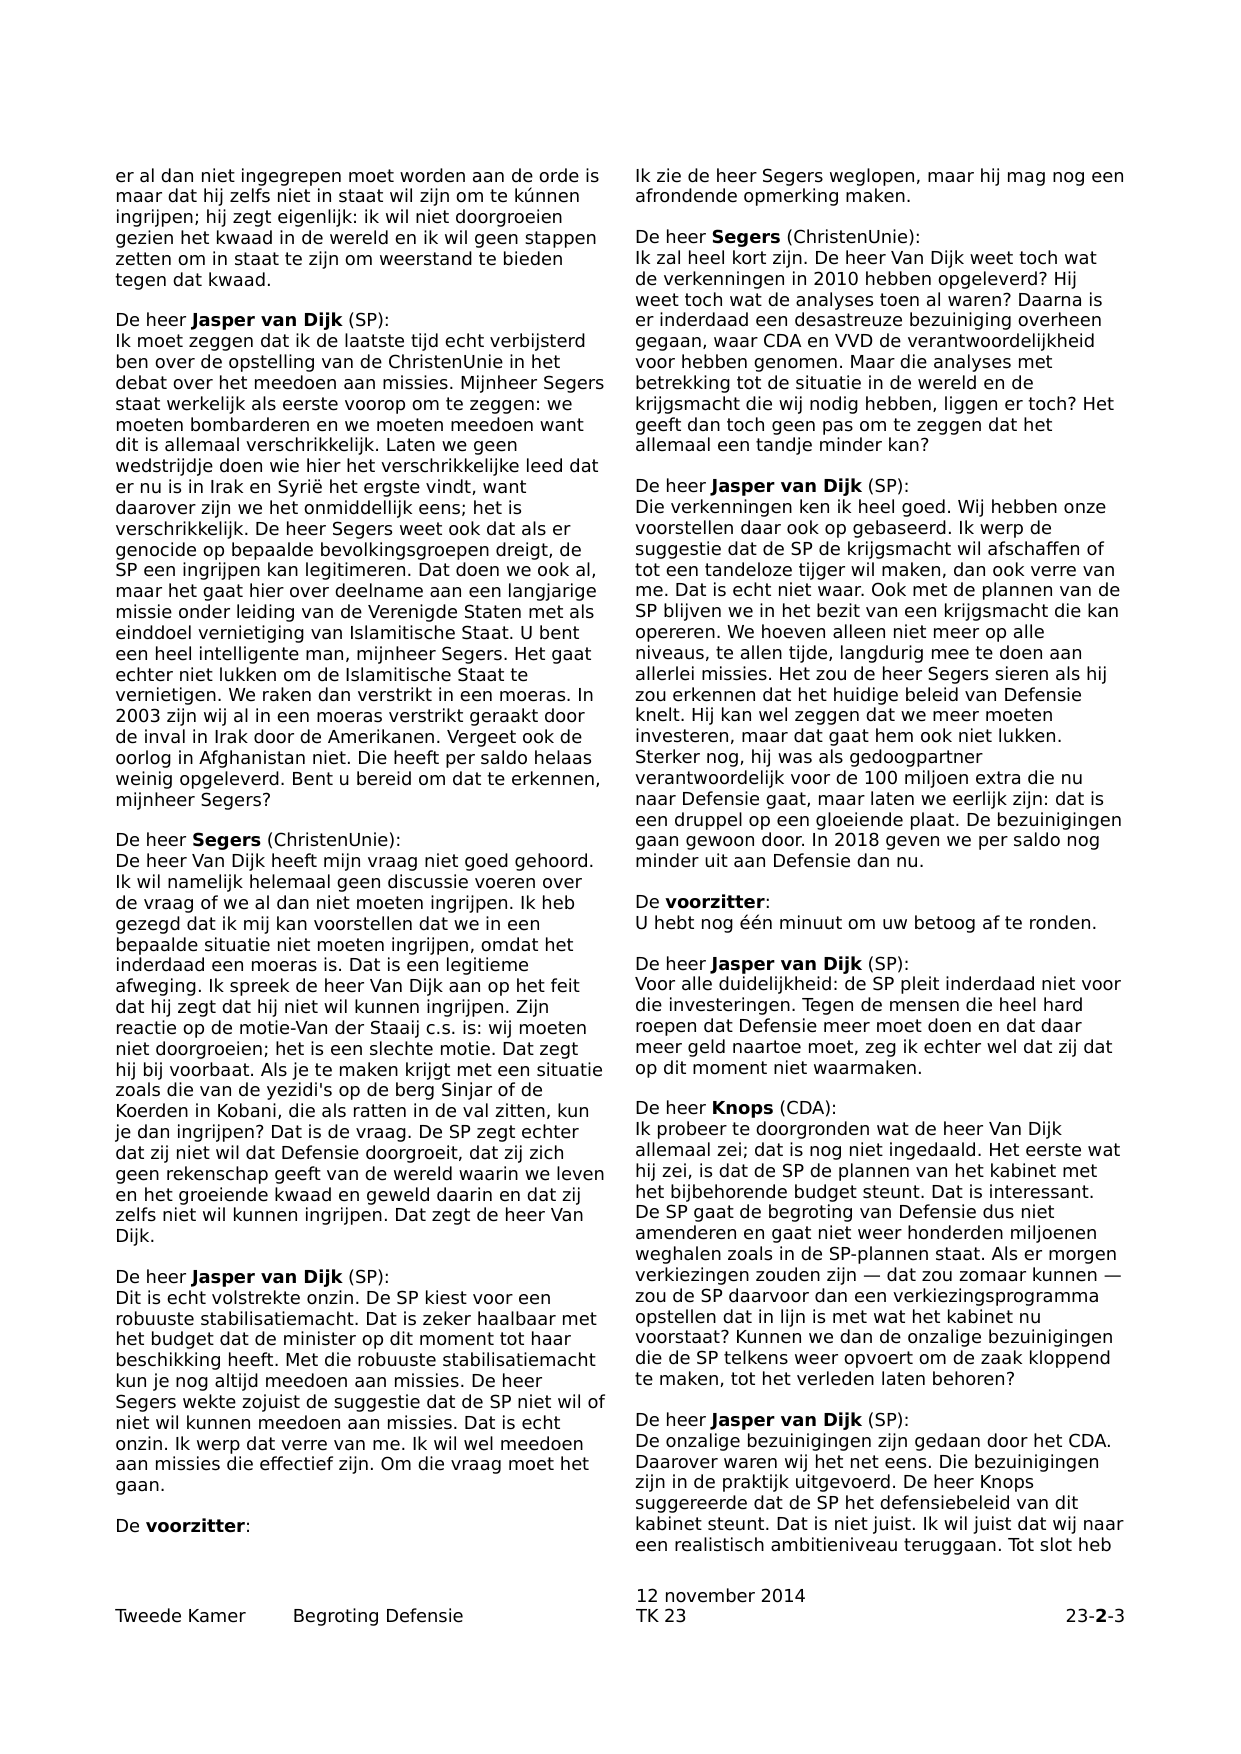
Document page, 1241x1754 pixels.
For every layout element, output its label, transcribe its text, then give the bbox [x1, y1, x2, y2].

text Die verkenningen ken ik heel goed. Wij hebben onze voorstellen daar ook op gebaseerd. Ik werp de suggestie dat de SP de krijgsmacht wil afschaffen of tot een tandeloze tijger wil maken, dan ook verre van me. Dat is echt niet waar. Ook met de plannen van de SP blijven we in het bezit van een krijgsmacht die kan opereren. We hoeven alleen niet meer op alle niveaus, te allen tijde, langdurig mee te doen aan allerlei missies. Het zou de heer Segers sieren als hij zou erkennen dat het huidige beleid van Defensie knelt. Hij kan wel zeggen dat we meer moeten investeren, maar dat gaat hem ook niet lukken. Sterker nog, hij was als gedoogpartner verantwoordelijk voor de 100 miljoen extra die nu naar Defensie gaat, maar laten we eerlijk zijn: dat is een druppel op een gloeiende plaat. De bezuinigingen gaan gewoon door. In 2018 geven we per saldo nog minder uit aan Defensie dan nu. [635, 497, 1125, 872]
text De heer Segers (ChristenUnie): [115, 830, 605, 851]
text U hebt nog één minuut om uw betoog af te ronden. [635, 912, 1125, 933]
text De heer Jasper van Dijk (SP): [115, 310, 605, 331]
text Ik zal heel kort zijn. De heer Van Dijk weet toch wat de verkenningen in 2010 hebben opgeleverd? Hij weet toch wat de analyses toen al waren? Daarna is er inderdaad een desastreuze bezuiniging overheen gegaan, waar CDA en VVD de verantwoordelijkheid voor hebben genomen. Maar die analyses met betrekking tot de situatie in de wereld en de krijgsmacht die wij nodig hebben, liggen er toch? Het geeft dan toch geen pas om te zeggen dat het allemaal een tandje minder kan? [635, 248, 1125, 456]
text De heer Jasper van Dijk (SP): [635, 1410, 1125, 1431]
text Ik zie de heer Segers weglopen, maar hij mag nog een afrondende opmerking maken. [635, 165, 1125, 207]
text Ik probeer te doorgronden wat de heer Van Dijk allemaal zei; dat is nog niet ingedaald. Het eerste wat hij zei, is dat de SP de plannen van het kabinet met het bijbehorende budget steunt. Dat is interessant. De SP gaat de begroting van Defensie dus niet amenderen en gaat niet weer honderden miljoenen weghalen zoals in de SP-plannen staat. Als er morgen verkiezingen zouden zijn — dat zou zomaar kunnen — zou de SP daarvoor dan een verkiezingsprogramma opstellen dat in lijn is met wat het kabinet nu voorstaat? Kunnen we dan de onzalige bezuinigingen die de SP telkens weer opvoert om de zaak kloppend te maken, tot het verleden laten behoren? [635, 1119, 1125, 1390]
text De heer Jasper van Dijk (SP): [635, 953, 1125, 974]
text De heer Jasper van Dijk (SP): [635, 476, 1125, 497]
text Voor alle duidelijkheid: de SP pleit inderdaad niet voor die investeringen. Tegen de mensen die heel hard roepen dat Defensie meer moet doen en dat daar meer geld naartoe moet, zeg ik echter wel dat zij dat op dit moment niet waarmaken. [635, 974, 1125, 1078]
text De onzalige bezuinigingen zijn gedaan door het CDA. Daarover waren wij het net eens. Die bezuinigingen zijn in de praktijk uitgevoerd. De heer Knops suggereerde dat de SP het defensiebeleid van dit kabinet steunt. Dat is niet juist. Ik wil juist dat wij naar een realistisch ambitieniveau teruggaan. Tot slot heb [635, 1431, 1125, 1556]
text De heer Van Dijk heeft mijn vraag niet goed gehoord. Ik wil namelijk helemaal geen discussie voeren over de vraag of we al dan niet moeten ingrijpen. Ik heb gezegd dat ik mij kan voorstellen dat we in een bepaalde situatie niet moeten ingrijpen, omdat het inderdaad een moeras is. Dat is een legitieme afweging. Ik spreek de heer Van Dijk aan op het feit dat hij zegt dat hij niet wil kunnen ingrijpen. Zijn reactie op de motie-Van der Staaij c.s. is: wij moeten niet doorgroeien; het is een slechte motie. Dat zegt hij bij voorbaat. Als je te maken krijgt met een situatie zoals die van de yezidi's op de berg Sinjar of de Koerden in Kobani, die als ratten in de val zitten, kun je dan ingrijpen? Dat is de vraag. De SP zegt echter dat zij niet wil dat Defensie doorgroeit, dat zij zich geen rekenschap geeft van de wereld waarin we leven en het groeiende kwaad en geweld daarin en dat zij zelfs niet wil kunnen ingrijpen. Dat zegt de heer Van Dijk. [115, 851, 605, 1247]
text De heer Jasper van Dijk (SP): [115, 1267, 605, 1287]
text De heer Knops (CDA): [635, 1098, 1125, 1119]
text Ik moet zeggen dat ik de laatste tijd echt verbijsterd ben over de opstelling van de ChristenUnie in het debat over het meedoen aan missies. Mijnheer Segers staat werkelijk als eerste voorop om te zeggen: we moeten bombarderen en we moeten meedoen want dit is allemaal verschrikkelijk. Laten we geen wedstrijdje doen wie hier het verschrikkelijke leed dat er nu is in Irak en Syrië het ergste vindt, want daarover zijn we het onmiddellijk eens; het is verschrikkelijk. De heer Segers weet ook dat als er genocide op bepaalde bevolkingsgroepen dreigt, de SP een ingrijpen kan legitimeren. Dat doen we ook al, maar het gaat hier over deelname aan een langjarige missie onder leiding van de Verenigde Staten met als einddoel vernietiging van Islamitische Staat. U bent een heel intelligente man, mijnheer Segers. Het gaat echter niet lukken om de Islamitische Staat te vernietigen. We raken dan verstrikt in een moeras. In 2003 zijn wij al in een moeras verstrikt geraakt door de inval in Irak door de Amerikanen. Vergeet ook de oorlog in Afghanistan niet. Die heeft per saldo helaas weinig opgeleverd. Bent u bereid om dat te erkennen, mijnheer Segers? [115, 331, 605, 810]
text De voorzitter: [635, 892, 1125, 912]
text De heer Segers (ChristenUnie): [635, 227, 1125, 248]
text Dit is echt volstrekte onzin. De SP kiest voor een robuuste stabilisatiemacht. Dat is zeker haalbaar met het budget dat de minister op dit moment tot haar beschikking heeft. Met die robuuste stabilisatiemacht kun je nog altijd meedoen aan missies. De heer Segers wekte zojuist de suggestie dat de SP niet wil of niet wil kunnen meedoen aan missies. Dat is echt onzin. Ik werp dat verre van me. Ik wil wel meedoen aan missies die effectief zijn. Om die vraag moet het gaan. [115, 1287, 605, 1496]
text er al dan niet ingegrepen moet worden aan de orde is maar dat hij zelfs niet in staat wil zijn om te kúnnen ingrijpen; hij zegt eigenlijk: ik wil niet doorgroeien gezien het kwaad in de wereld en ik wil geen stappen zetten om in staat te zijn om weerstand te bieden tegen dat kwaad. [115, 165, 605, 290]
text De voorzitter: [115, 1516, 605, 1537]
